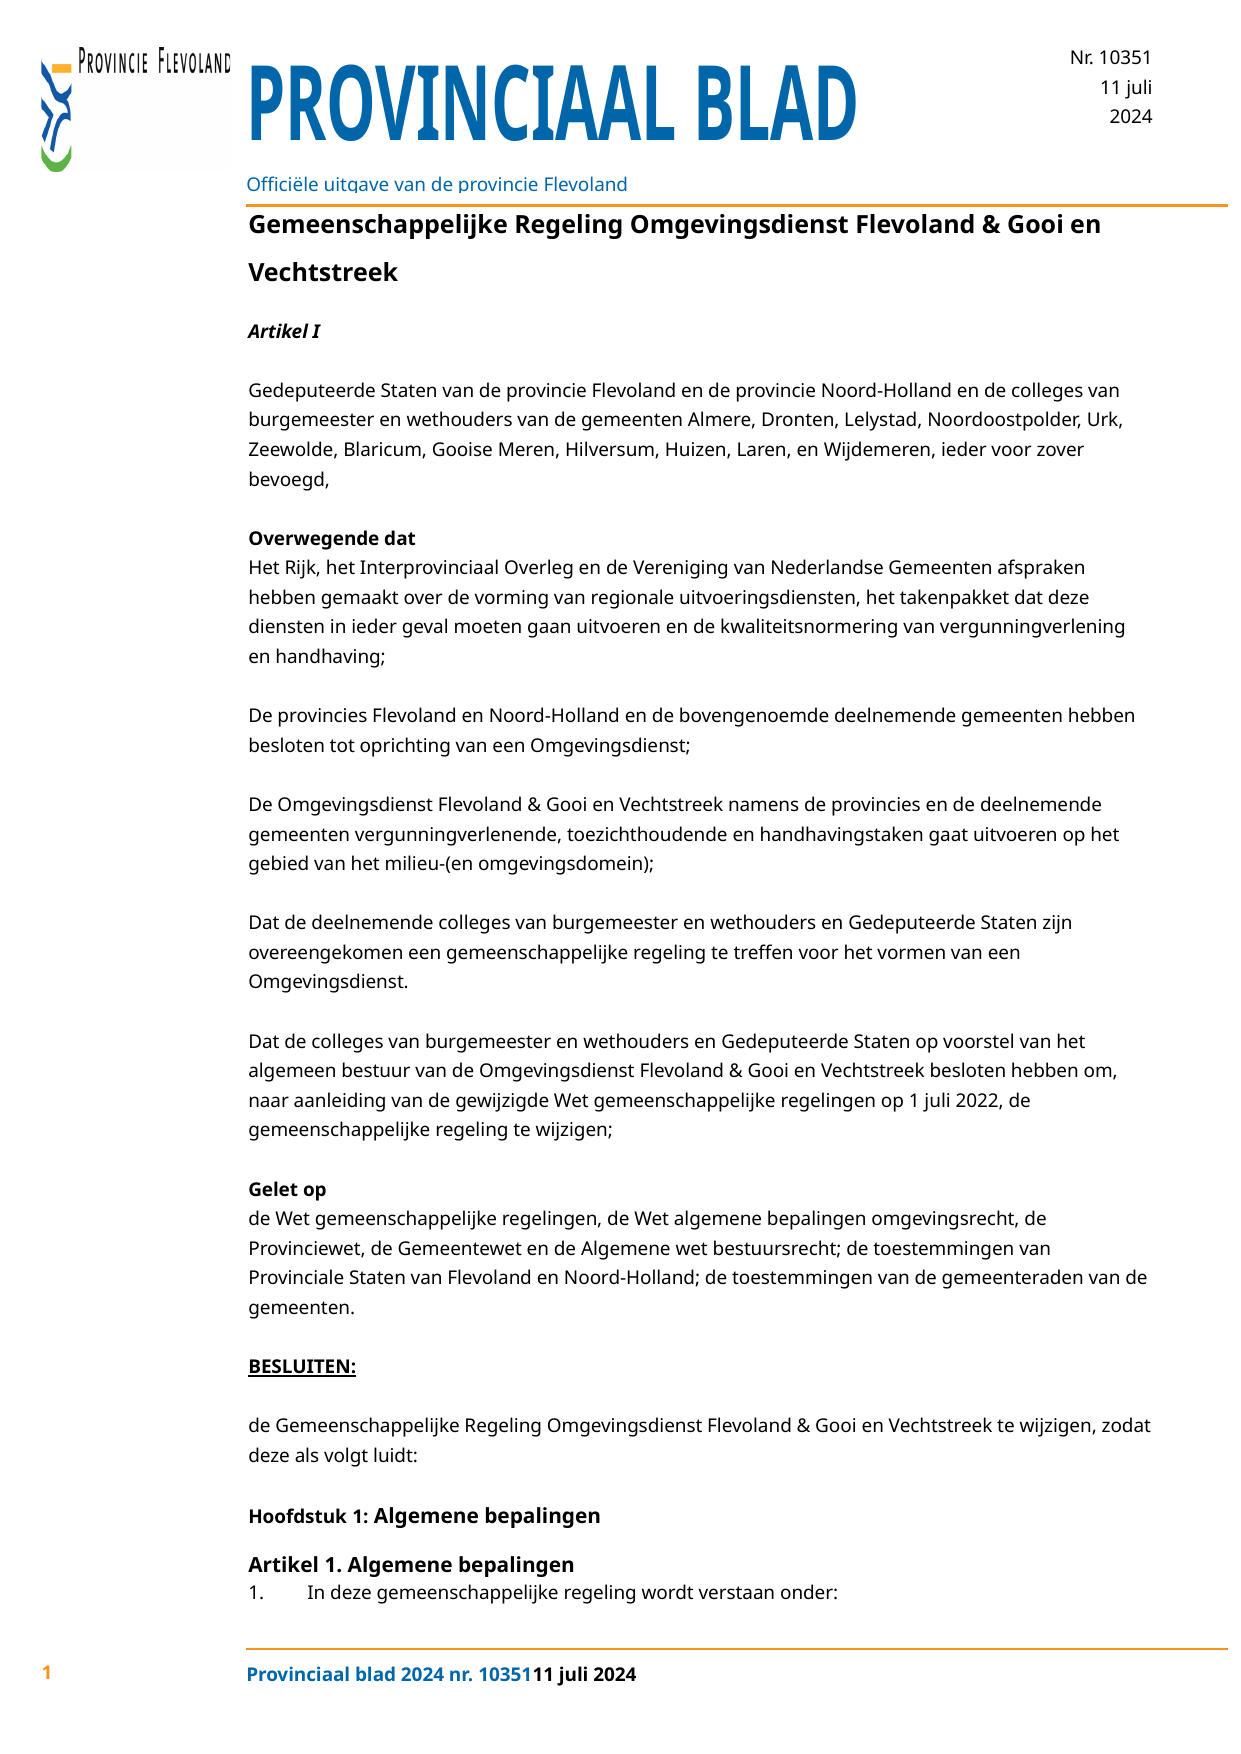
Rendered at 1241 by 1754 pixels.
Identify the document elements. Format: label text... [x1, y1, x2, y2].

text de Wet gemeenschappelijke regelingen, de Wet algemene bepalingen omgevingsrecht, de Provinciewet, de Gemeentewet en de Algemene wet bestuursrecht; de toestemmingen van Provinciale Staten van Flevoland en Noord-Holland; de toestemmingen van de gemeenteraden van de gemeenten. [248, 1205, 1152, 1320]
picture [41, 47, 231, 172]
text BESLUITEN: [248, 1353, 1152, 1379]
text Overwegende dat [248, 525, 1152, 551]
text Gemeenschappelijke Regeling Omgevingsdienst Flevoland & Gooi en Vechtstreek [248, 207, 1152, 288]
text Dat de colleges van burgemeester en wethouders en Gedeputeerde Staten op voorstel van het algemeen bestuur van de Omgevingsdienst Flevoland & Gooi en Vechtstreek besloten hebben om, naar aanleiding van de gewijzigde Wet gemeenschappelijke regelingen op 1 juli 2022, de gemeenschappelijke regeling te wijzigen; [248, 1028, 1152, 1142]
text Hoofdstuk 1: Algemene bepalingen [248, 1501, 1152, 1530]
text Gedeputeerde Staten van de provincie Flevoland en de provincie Noord-Holland en de colleges van burgemeester en wethouders van de gemeenten Almere, Dronten, Lelystad, Noordoostpolder, Urk, Zeewolde, Blaricum, Gooise Meren, Hilversum, Huizen, Laren, en Wijdemeren, ieder voor zover bevoegd, [248, 377, 1152, 492]
text De provincies Flevoland en Noord-Holland en de bovengenoemde deelnemende gemeenten hebben besloten tot oprichting van een Omgevingsdienst; [248, 702, 1152, 758]
text Artikel I [248, 318, 1152, 344]
text de Gemeenschappelijke Regeling Omgevingsdienst Flevoland & Gooi en Vechtstreek te wijzigen, zodat deze als volgt luidt: [248, 1412, 1152, 1468]
text Dat de deelnemende colleges van burgemeester en wethouders en Gedeputeerde Staten zijn overeengekomen een gemeenschappelijke regeling te treffen voor het vormen van een Omgevingsdienst. [248, 909, 1152, 994]
text De Omgevingsdienst Flevoland & Gooi en Vechtstreek namens de provincies en de deelnemende gemeenten vergunningverlenende, toezichthoudende en handhavingstaken gaat uitvoeren op het gebied van het milieu-(en omgevingsdomein); [248, 791, 1152, 876]
text Gelet op [248, 1176, 1152, 1202]
list In deze gemeenschappelijke regeling wordt verstaan onder: [248, 1579, 1152, 1605]
text Artikel 1. Algemene bepalingen [248, 1551, 1152, 1579]
text Het Rijk, het Interprovinciaal Overleg en de Vereniging van Nederlandse Gemeenten afspraken hebben gemaakt over de vorming van regionale uitvoeringsdiensten, het takenpakket dat deze diensten in ieder geval moeten gaan uitvoeren en de kwaliteitsnormering van vergunningverlening en handhaving; [248, 554, 1152, 669]
